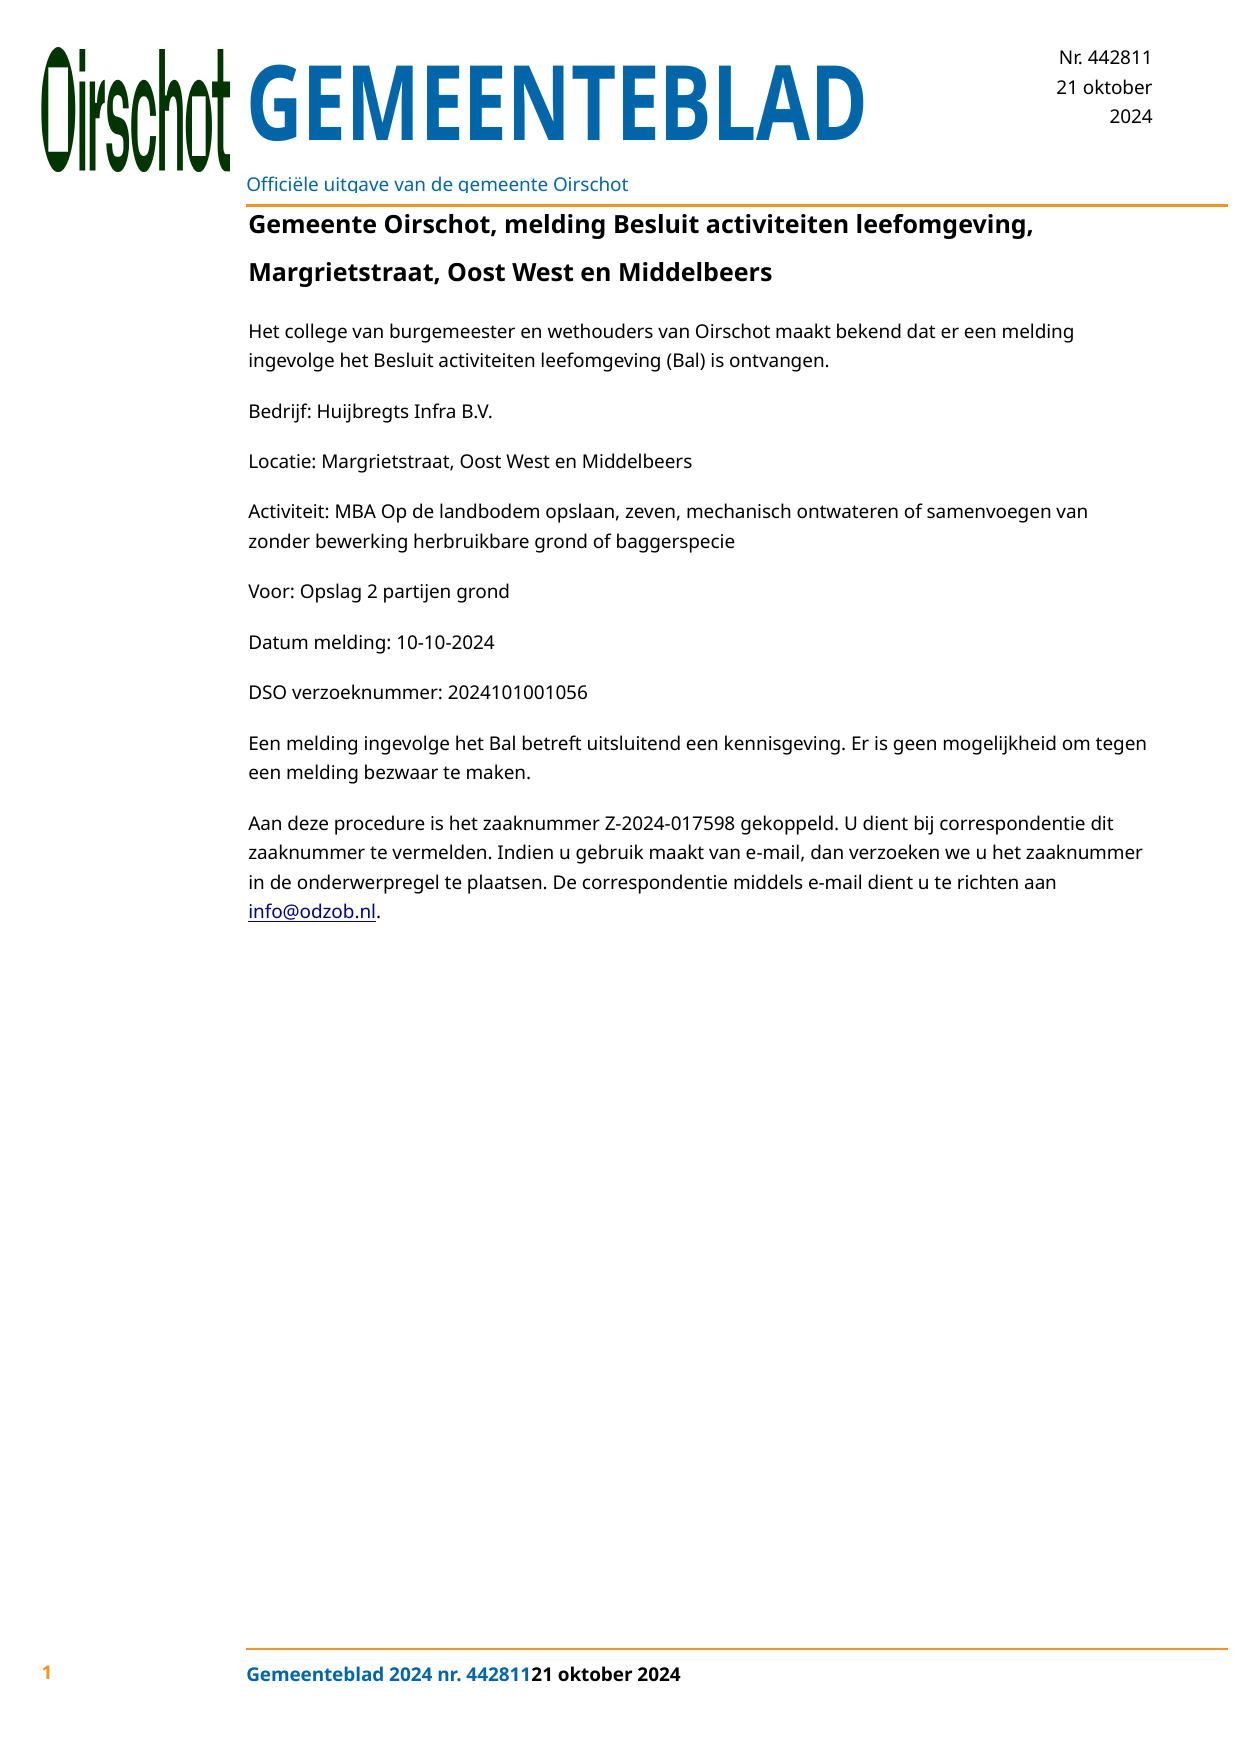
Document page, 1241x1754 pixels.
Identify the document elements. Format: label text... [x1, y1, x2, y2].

text Voor: Opslag 2 partijen grond [248, 579, 1152, 604]
text Bedrijf: Huijbregts Infra B.V. [248, 398, 1152, 424]
text Datum melding: 10-10-2024 [248, 629, 1152, 655]
picture [41, 47, 231, 172]
text Activiteit: MBA Op de landbodem opslaan, zeven, mechanisch ontwateren of samenvoegen van zonder bewerking herbruikbare grond of baggerspecie [248, 499, 1152, 554]
text Het college van burgemeester en wethouders van Oirschot maakt bekend dat er een melding ingevolge het Besluit activiteiten leefomgeving (Bal) is ontvangen. [248, 318, 1152, 373]
text Aan deze procedure is het zaaknummer Z-2024-017598 gekoppeld. U dient bij correspondentie dit zaaknummer te vermelden. Indien u gebruik maakt van e-mail, dan verzoeken we u het zaaknummer in de onderwerpregel te plaatsen. De correspondentie middels e-mail dient u te richten aan info@odzob.nl. [248, 810, 1152, 924]
text Gemeente Oirschot, melding Besluit activiteiten leefomgeving, Margrietstraat, Oost West en Middelbeers [248, 207, 1152, 288]
text DSO verzoeknummer: 2024101001056 [248, 679, 1152, 705]
text Een melding ingevolge het Bal betreft uitsluitend een kennisgeving. Er is geen mogelijkheid om tegen een melding bezwaar te maken. [248, 730, 1152, 785]
text Locatie: Margrietstraat, Oost West en Middelbeers [248, 448, 1152, 474]
